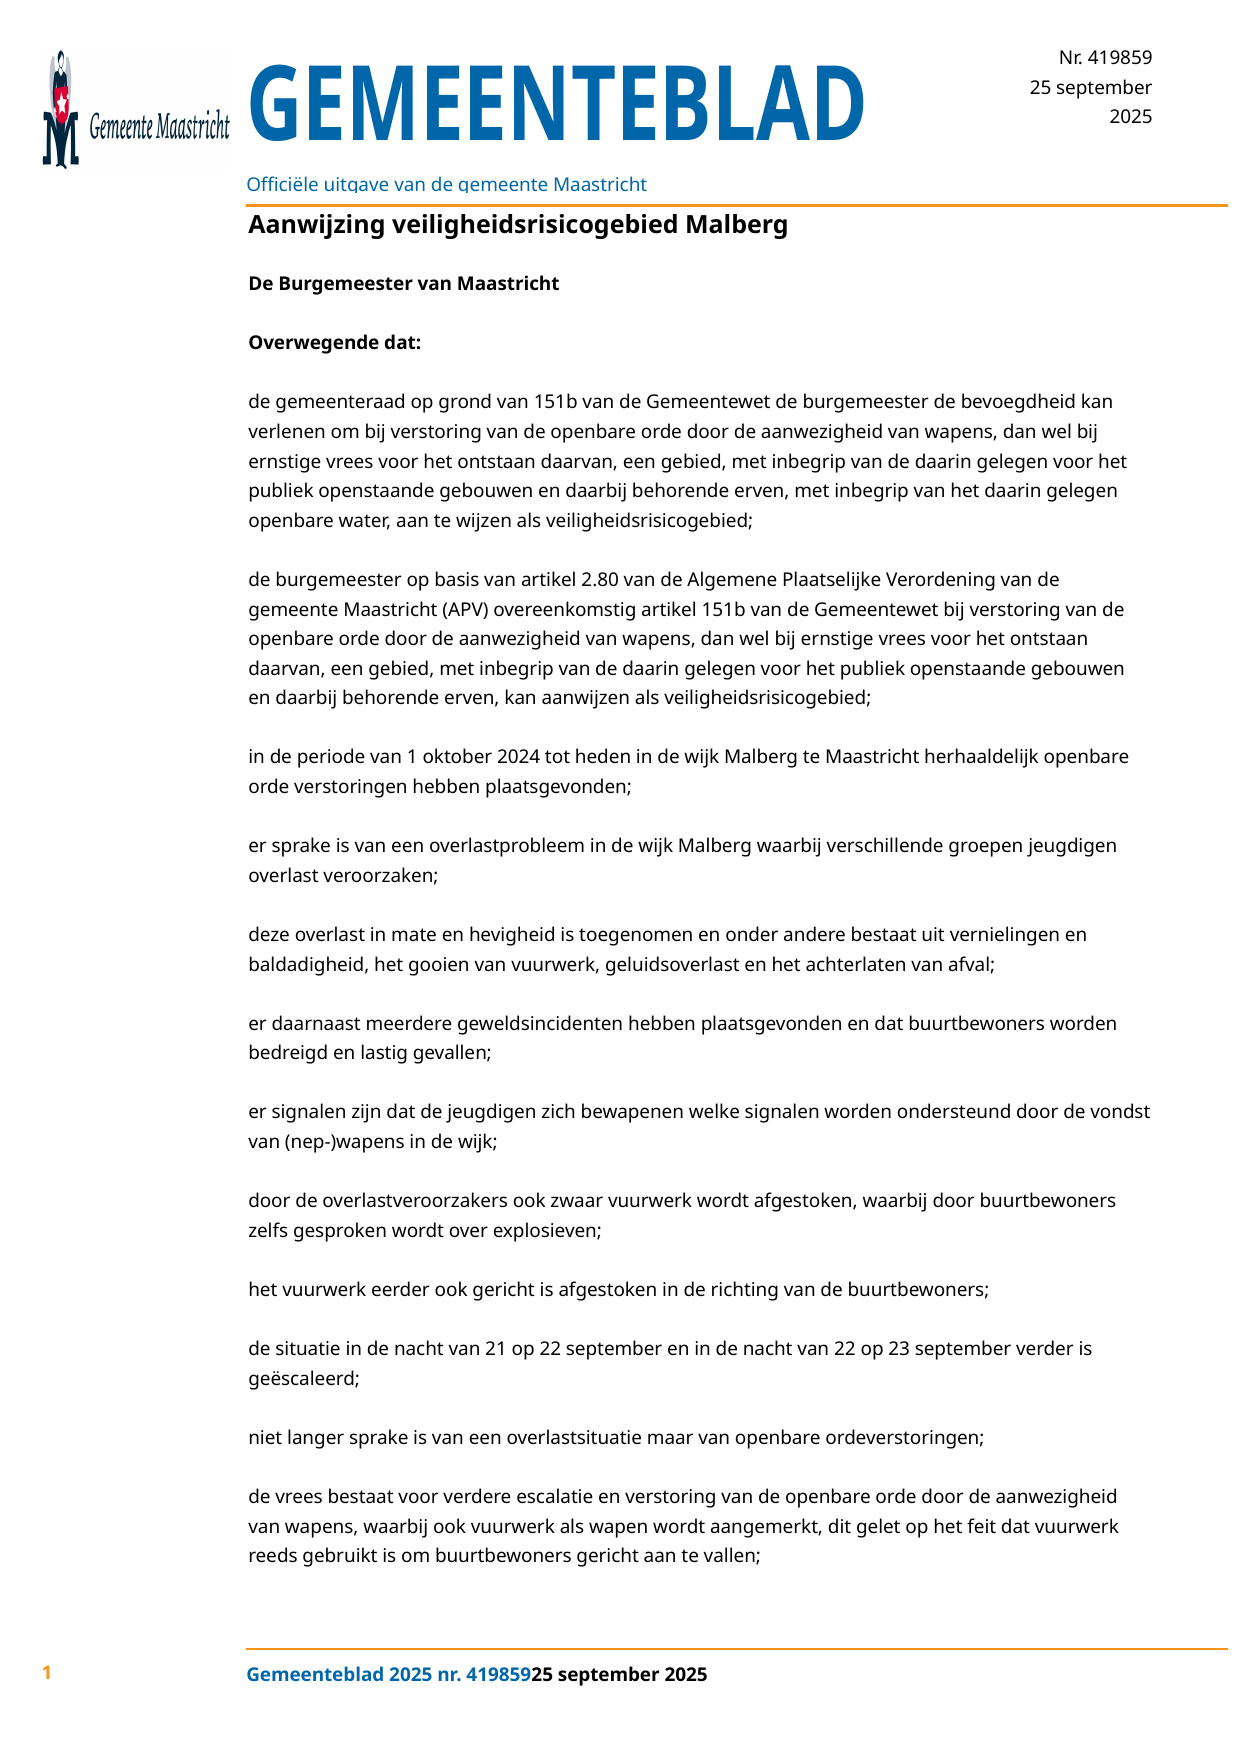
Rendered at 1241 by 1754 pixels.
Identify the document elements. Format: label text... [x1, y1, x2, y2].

text door de overlastveroorzakers ook zwaar vuurwerk wordt afgestoken, waarbij door buurtbewoners zelfs gesproken wordt over explosieven; [248, 1187, 1152, 1243]
text het vuurwerk eerder ook gericht is afgestoken in de richting van de buurtbewoners; [248, 1276, 1152, 1302]
text in de periode van 1 oktober 2024 tot heden in de wijk Malberg te Maastricht herhaaldelijk openbare orde verstoringen hebben plaatsgevonden; [248, 744, 1152, 799]
text Aanwijzing veiligheidsrisicogebied Malberg [248, 207, 1152, 241]
text deze overlast in mate en hevigheid is toegenomen en onder andere bestaat uit vernielingen en baldadigheid, het gooien van vuurwerk, geluidsoverlast en het achterlaten van afval; [248, 921, 1152, 976]
text de gemeenteraad op grond van 151b van de Gemeentewet de burgemeester de bevoegdheid kan verlenen om bij verstoring van de openbare orde door de aanwezigheid van wapens, dan wel bij ernstige vrees voor het ontstaan daarvan, een gebied, met inbegrip van de daarin gelegen voor het publiek openstaande gebouwen en daarbij behorende erven, met inbegrip van het daarin gelegen openbare water, aan te wijzen als veiligheidsrisicogebied; [248, 389, 1152, 533]
text er sprake is van een overlastprobleem in de wijk Malberg waarbij verschillende groepen jeugdigen overlast veroorzaken; [248, 832, 1152, 888]
text de vrees bestaat voor verdere escalatie en verstoring van de openbare orde door de aanwezigheid van wapens, waarbij ook vuurwerk als wapen wordt aangemerkt, dit gelet op het feit dat vuurwerk reeds gebruikt is om buurtbewoners gericht aan te vallen; [248, 1483, 1152, 1568]
text de situatie in de nacht van 21 op 22 september en in de nacht van 22 op 23 september verder is geëscaleerd; [248, 1335, 1152, 1391]
picture [41, 47, 231, 172]
text Overwegende dat: [248, 329, 1152, 355]
text er daarnaast meerdere geweldsincidenten hebben plaatsgevonden en dat buurtbewoners worden bedreigd en lastig gevallen; [248, 1010, 1152, 1065]
text De Burgemeester van Maastricht [248, 270, 1152, 296]
text de burgemeester op basis van artikel 2.80 van de Algemene Plaatselijke Verordening van de gemeente Maastricht (APV) overeenkomstig artikel 151b van de Gemeentewet bij verstoring van de openbare orde door de aanwezigheid van wapens, dan wel bij ernstige vrees voor het ontstaan daarvan, een gebied, met inbegrip van de daarin gelegen voor het publiek openstaande gebouwen en daarbij behorende erven, kan aanwijzen als veiligheidsrisicogebied; [248, 566, 1152, 710]
text niet langer sprake is van een overlastsituatie maar van openbare ordeverstoringen; [248, 1424, 1152, 1450]
text er signalen zijn dat de jeugdigen zich bewapenen welke signalen worden ondersteund door de vondst van (nep-)wapens in de wijk; [248, 1099, 1152, 1154]
